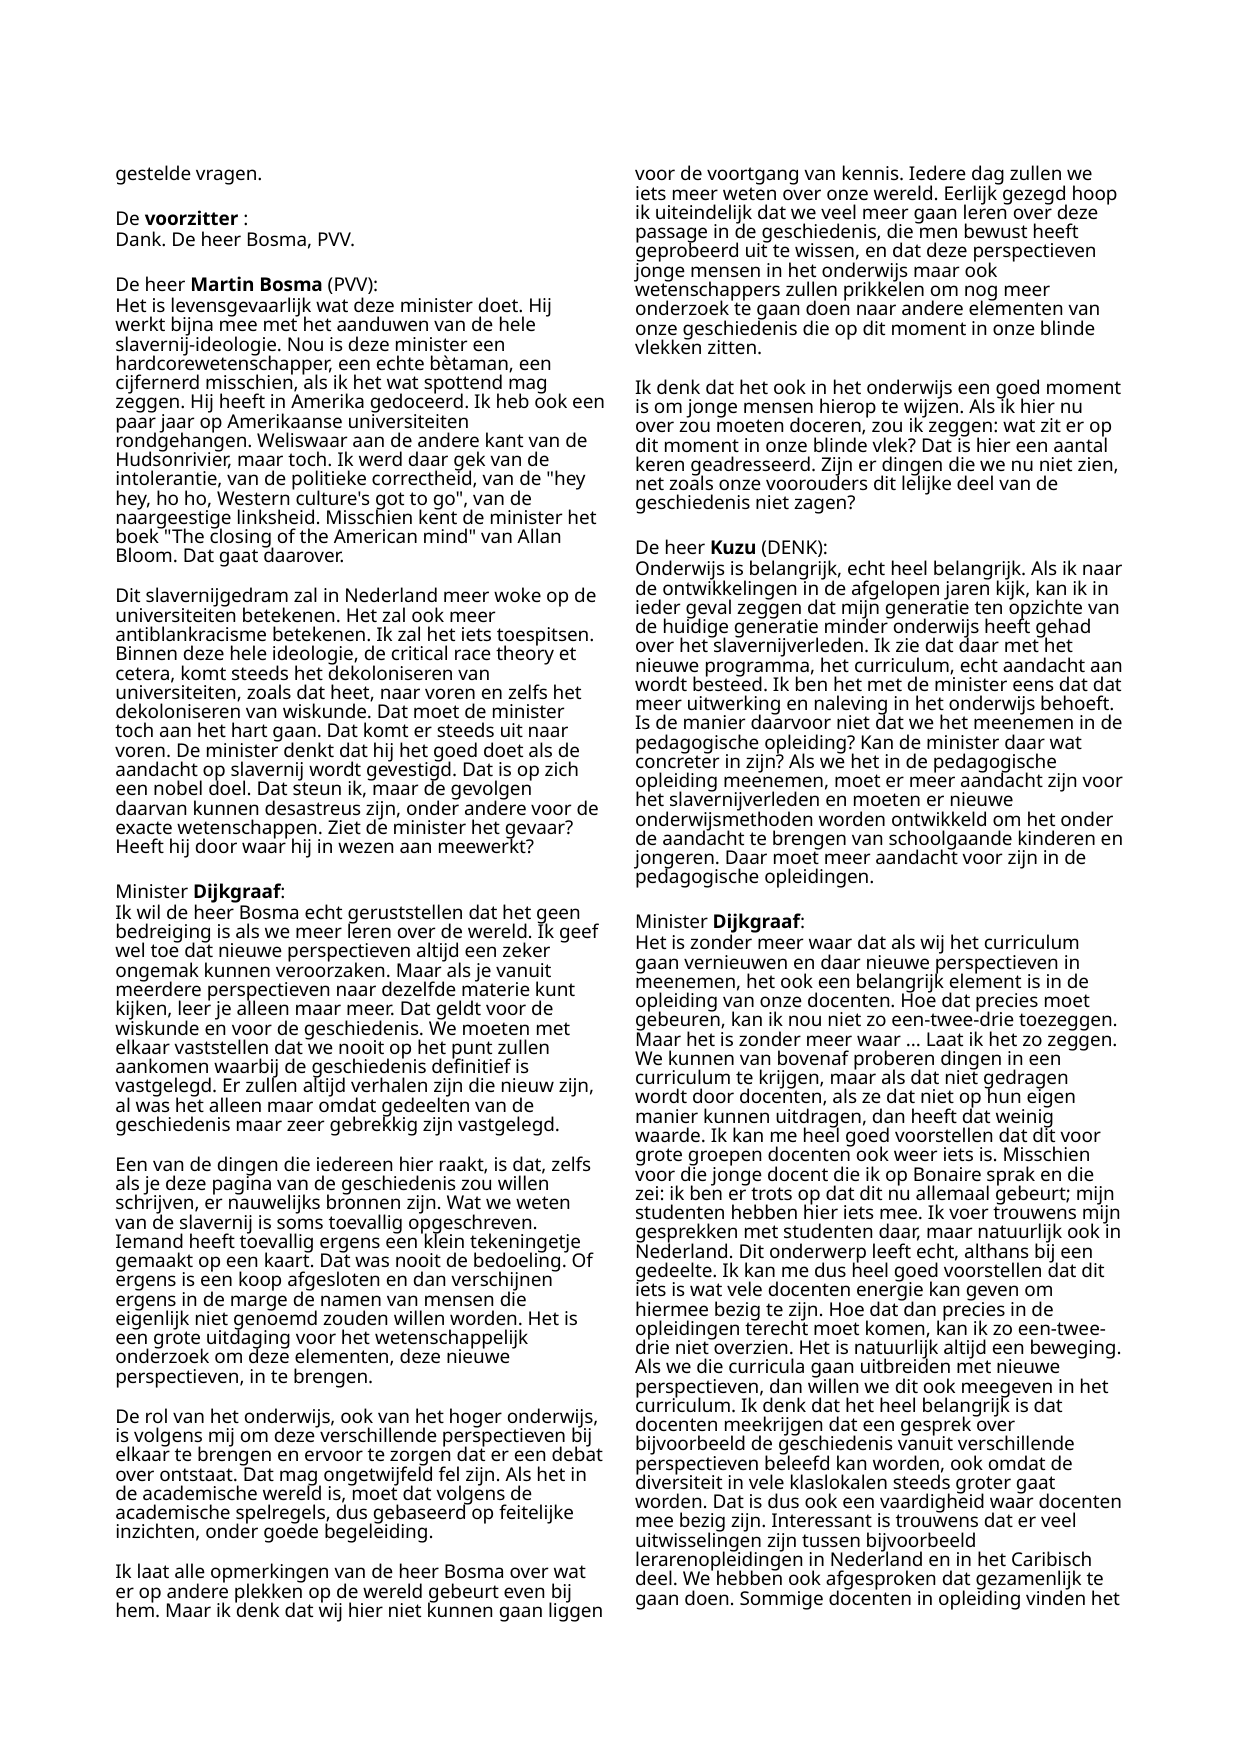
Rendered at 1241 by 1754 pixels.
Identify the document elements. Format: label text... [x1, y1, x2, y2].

text Ik denk dat het ook in het onderwijs een goed moment is om jonge mensen hierop te wijzen. Als ik hier nu over zou moeten doceren, zou ik zeggen: wat zit er op dit moment in onze blinde vlek? Dat is hier een aantal keren geadresseerd. Zijn er dingen die we nu niet zien, net zoals onze voorouders dit lelijke deel van de geschiedenis niet zagen? [635, 379, 1125, 514]
text Het is zonder meer waar dat als wij het curriculum gaan vernieuwen en daar nieuwe perspectieven in meenemen, het ook een belangrijk element is in de opleiding van onze docenten. Hoe dat precies moet gebeuren, kan ik nou niet zo een-twee-drie toezeggen. Maar het is zonder meer waar ... Laat ik het zo zeggen. We kunnen van bovenaf proberen dingen in een curriculum te krijgen, maar als dat niet gedragen wordt door docenten, als ze dat niet op hun eigen manier kunnen uitdragen, dan heeft dat weinig waarde. Ik kan me heel goed voorstellen dat dit voor grote groepen docenten ook weer iets is. Misschien voor die jonge docent die ik op Bonaire sprak en die zei: ik ben er trots op dat dit nu allemaal gebeurt; mijn studenten hebben hier iets mee. Ik voer trouwens mijn gesprekken met studenten daar, maar natuurlijk ook in Nederland. Dit onderwerp leeft echt, althans bij een gedeelte. Ik kan me dus heel goed voorstellen dat dit iets is wat vele docenten energie kan geven om hiermee bezig te zijn. Hoe dat dan precies in de opleidingen terecht moet komen, kan ik zo een-twee-drie niet overzien. Het is natuurlijk altijd een beweging. Als we die curricula gaan uitbreiden met nieuwe perspectieven, dan willen we dit ook meegeven in het curriculum. Ik denk dat het heel belangrijk is dat docenten meekrijgen dat een gesprek over bijvoorbeeld de geschiedenis vanuit verschillende perspectieven beleefd kan worden, ook omdat de diversiteit in vele klaslokalen steeds groter gaat worden. Dat is dus ook een vaardigheid waar docenten mee bezig zijn. Interessant is trouwens dat er veel uitwisselingen zijn tussen bijvoorbeeld lerarenopleidingen in Nederland en in het Caribisch deel. We hebben ook afgesproken dat gezamenlijk te gaan doen. Sommige docenten in opleiding vinden het [635, 934, 1125, 1609]
text Dank. De heer Bosma, PVV. [115, 231, 605, 250]
text Een van de dingen die iedereen hier raakt, is dat, zelfs als je deze pagina van de geschiedenis zou willen schrijven, er nauwelijks bronnen zijn. Wat we weten van de slavernij is soms toevallig opgeschreven. Iemand heeft toevallig ergens een klein tekeningetje gemaakt op een kaart. Dat was nooit de bedoeling. Of ergens is een koop afgesloten en dan verschijnen ergens in de marge de namen van mensen die eigenlijk niet genoemd zouden willen worden. Het is een grote uitdaging voor het wetenschappelijk onderzoek om deze elementen, deze nieuwe perspectieven, in te brengen. [115, 1156, 605, 1387]
text Minister Dijkgraaf: [115, 878, 605, 904]
text Het is levensgevaarlijk wat deze minister doet. Hij werkt bijna mee met het aanduwen van de hele slavernij-ideologie. Nou is deze minister een hardcorewetenschapper, een echte bètaman, een cijfernerd misschien, als ik het wat spottend mag zeggen. Hij heeft in Amerika gedoceerd. Ik heb ook een paar jaar op Amerikaanse universiteiten rondgehangen. Weliswaar aan de andere kant van de Hudsonrivier, maar toch. Ik werd daar gek van de intolerantie, van de politieke correctheid, van de "hey hey, ho ho, Western culture's got to go", van de naargeestige linksheid. Misschien kent de minister het boek "The closing of the American mind" van Allan Bloom. Dat gaat daarover. [115, 297, 605, 567]
text De heer Kuzu (DENK): [635, 534, 1125, 560]
text gestelde vragen. [115, 165, 605, 184]
text Onderwijs is belangrijk, echt heel belangrijk. Als ik naar de ontwikkelingen in de afgelopen jaren kijk, kan ik in ieder geval zeggen dat mijn generatie ten opzichte van de huidige generatie minder onderwijs heeft gehad over het slavernijverleden. Ik zie dat daar met het nieuwe programma, het curriculum, echt aandacht aan wordt besteed. Ik ben het met de minister eens dat dat meer uitwerking en naleving in het onderwijs behoeft. Is de manier daarvoor niet dat we het meenemen in de pedagogische opleiding? Kan de minister daar wat concreter in zijn? Als we het in de pedagogische opleiding meenemen, moet er meer aandacht zijn voor het slavernijverleden en moeten er nieuwe onderwijsmethoden worden ontwikkeld om het onder de aandacht te brengen van schoolgaande kinderen en jongeren. Daar moet meer aandacht voor zijn in de pedagogische opleidingen. [635, 560, 1125, 888]
text De voorzitter : [115, 205, 605, 231]
text De rol van het onderwijs, ook van het hoger onderwijs, is volgens mij om deze verschillende perspectieven bij elkaar te brengen en ervoor te zorgen dat er een debat over ontstaat. Dat mag ongetwijfeld fel zijn. Als het in de academische wereld is, moet dat volgens de academische spelregels, dus gebaseerd op feitelijke inzichten, onder goede begeleiding. [115, 1408, 605, 1543]
text De heer Martin Bosma (PVV): [115, 271, 605, 297]
text Dit slavernijgedram zal in Nederland meer woke op de universiteiten betekenen. Het zal ook meer antiblankracisme betekenen. Ik zal het iets toespitsen. Binnen deze hele ideologie, de critical race theory et cetera, komt steeds het dekoloniseren van universiteiten, zoals dat heet, naar voren en zelfs het dekoloniseren van wiskunde. Dat moet de minister toch aan het hart gaan. Dat komt er steeds uit naar voren. De minister denkt dat hij het goed doet als de aandacht op slavernij wordt gevestigd. Dat is op zich een nobel doel. Dat steun ik, maar de gevolgen daarvan kunnen desastreus zijn, onder andere voor de exacte wetenschappen. Ziet de minister het gevaar? Heeft hij door waar hij in wezen aan meewerkt? [115, 587, 605, 857]
text Minister Dijkgraaf: [635, 909, 1125, 934]
text voor de voortgang van kennis. Iedere dag zullen we iets meer weten over onze wereld. Eerlijk gezegd hoop ik uiteindelijk dat we veel meer gaan leren over deze passage in de geschiedenis, die men bewust heeft geprobeerd uit te wissen, en dat deze perspectieven jonge mensen in het onderwijs maar ook wetenschappers zullen prikkelen om nog meer onderzoek te gaan doen naar andere elementen van onze geschiedenis die op dit moment in onze blinde vlekken zitten. [635, 165, 1125, 358]
text Ik wil de heer Bosma echt geruststellen dat het geen bedreiging is als we meer leren over de wereld. Ik geef wel toe dat nieuwe perspectieven altijd een zeker ongemak kunnen veroorzaken. Maar als je vanuit meerdere perspectieven naar dezelfde materie kunt kijken, leer je alleen maar meer. Dat geldt voor de wiskunde en voor de geschiedenis. We moeten met elkaar vaststellen dat we nooit op het punt zullen aankomen waarbij de geschiedenis definitief is vastgelegd. Er zullen altijd verhalen zijn die nieuw zijn, al was het alleen maar omdat gedeelten van de geschiedenis maar zeer gebrekkig zijn vastgelegd. [115, 904, 605, 1135]
text Ik laat alle opmerkingen van de heer Bosma over wat er op andere plekken op de wereld gebeurt even bij hem. Maar ik denk dat wij hier niet kunnen gaan liggen [115, 1563, 605, 1621]
